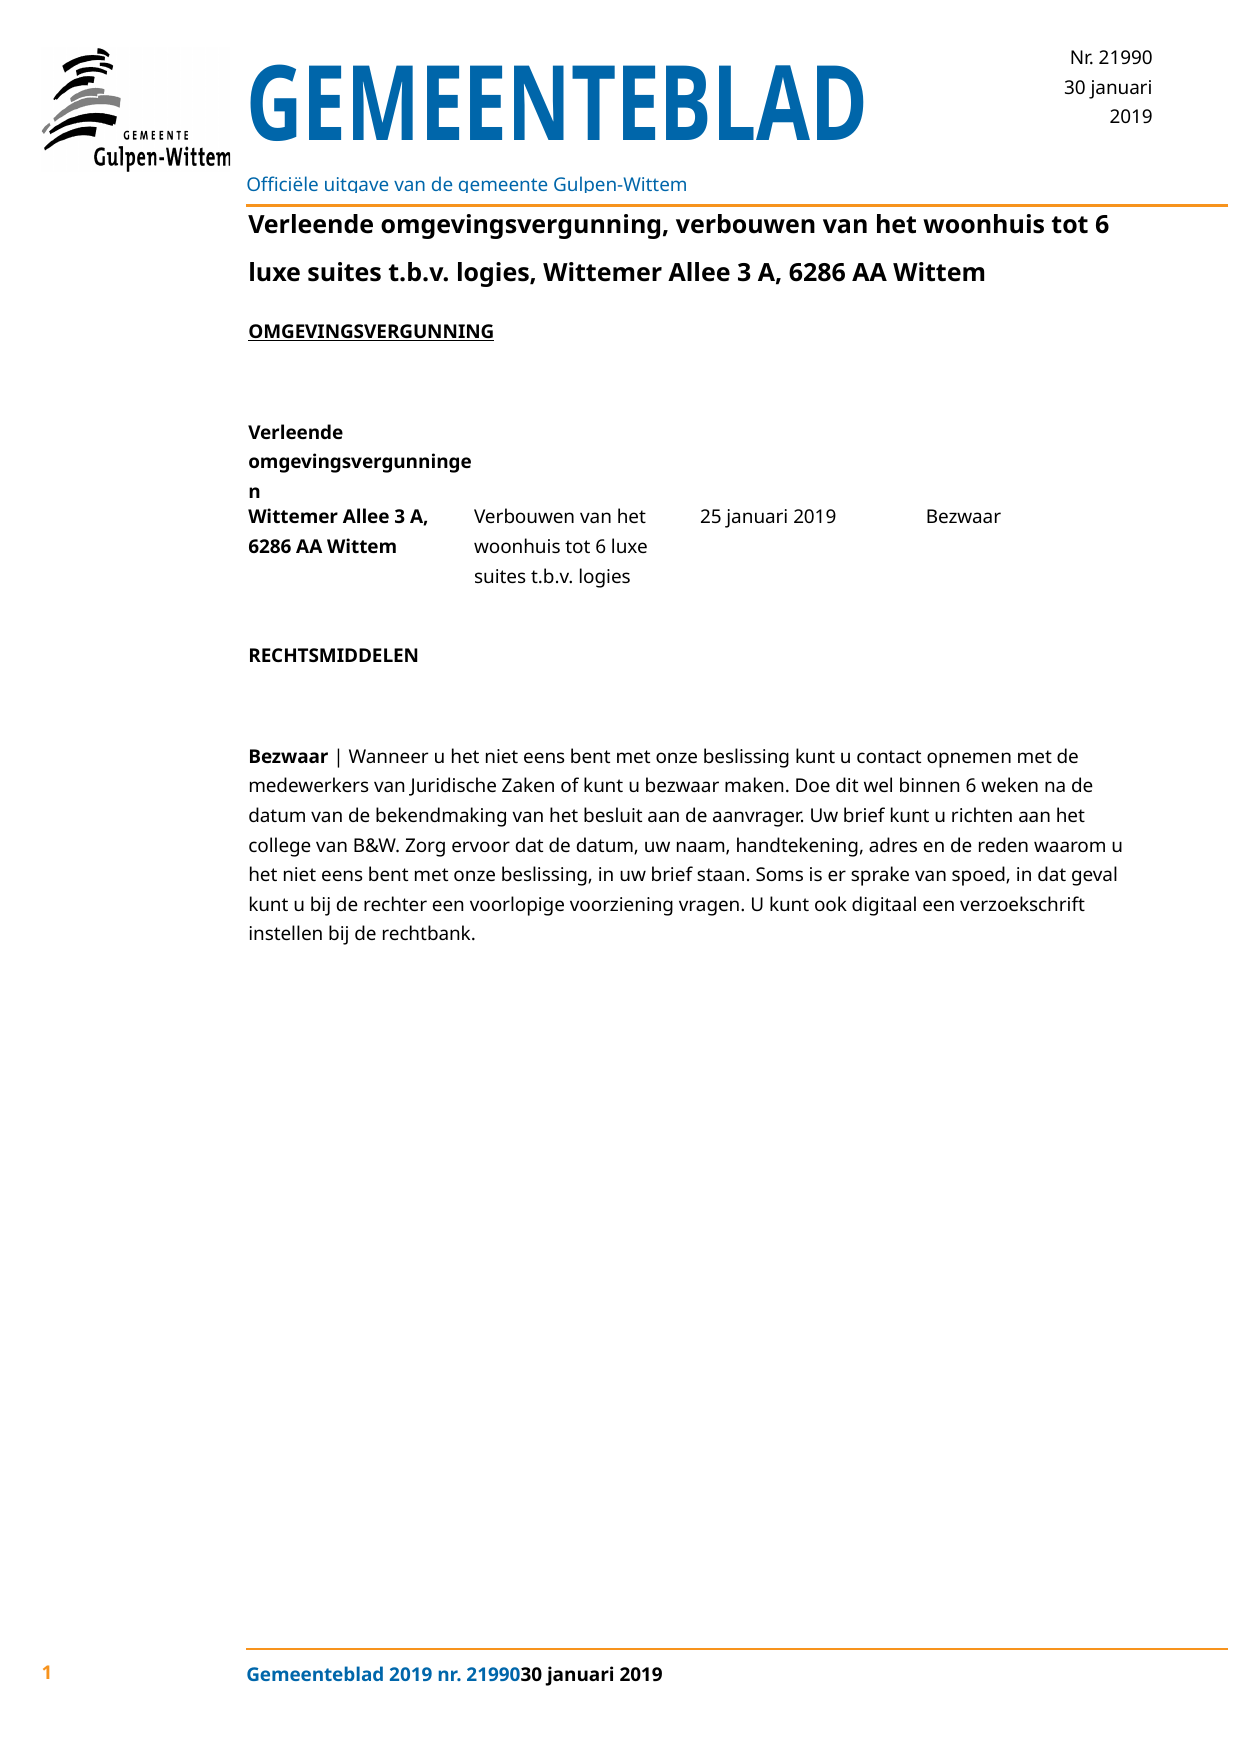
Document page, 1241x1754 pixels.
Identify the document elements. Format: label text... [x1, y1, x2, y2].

text Bezwaar | Wanneer u het niet eens bent met onze beslissing kunt u contact opnemen met de medewerkers van Juridische Zaken of kunt u bezwaar maken. Doe dit wel binnen 6 weken na de datum van de bekendmaking van het besluit aan de aanvrager. Uw brief kunt u richten aan het college van B&W. Zorg ervoor dat de datum, uw naam, handtekening, adres en de reden waarom u het niet eens bent met onze beslissing, in uw brief staan. Soms is er sprake van spoed, in dat geval kunt u bij de rechter een voorlopige voorziening vragen. U kunt ook digitaal een verzoekschrift instellen bij de rechtbank. [248, 743, 1152, 946]
text OMGEVINGSVERGUNNING [248, 318, 1152, 344]
table_cell 25 januari 2019 [700, 504, 926, 589]
table_cell Wittemer Allee 3 A, 6286 AA Wittem [248, 504, 474, 589]
table_header [926, 419, 1152, 504]
table_header Verleende omgevingsvergunningen [248, 419, 474, 504]
text RECHTSMIDDELEN [248, 642, 1152, 668]
table_cell Bezwaar [926, 504, 1152, 589]
table_header [700, 419, 926, 504]
picture [41, 47, 231, 172]
table_header [474, 419, 700, 504]
text Verleende omgevingsvergunning, verbouwen van het woonhuis tot 6 luxe suites t.b.v. logies, Wittemer Allee 3 A, 6286 AA Wittem [248, 207, 1152, 288]
table_cell Verbouwen van het woonhuis tot 6 luxe suites t.b.v. logies [474, 504, 700, 589]
